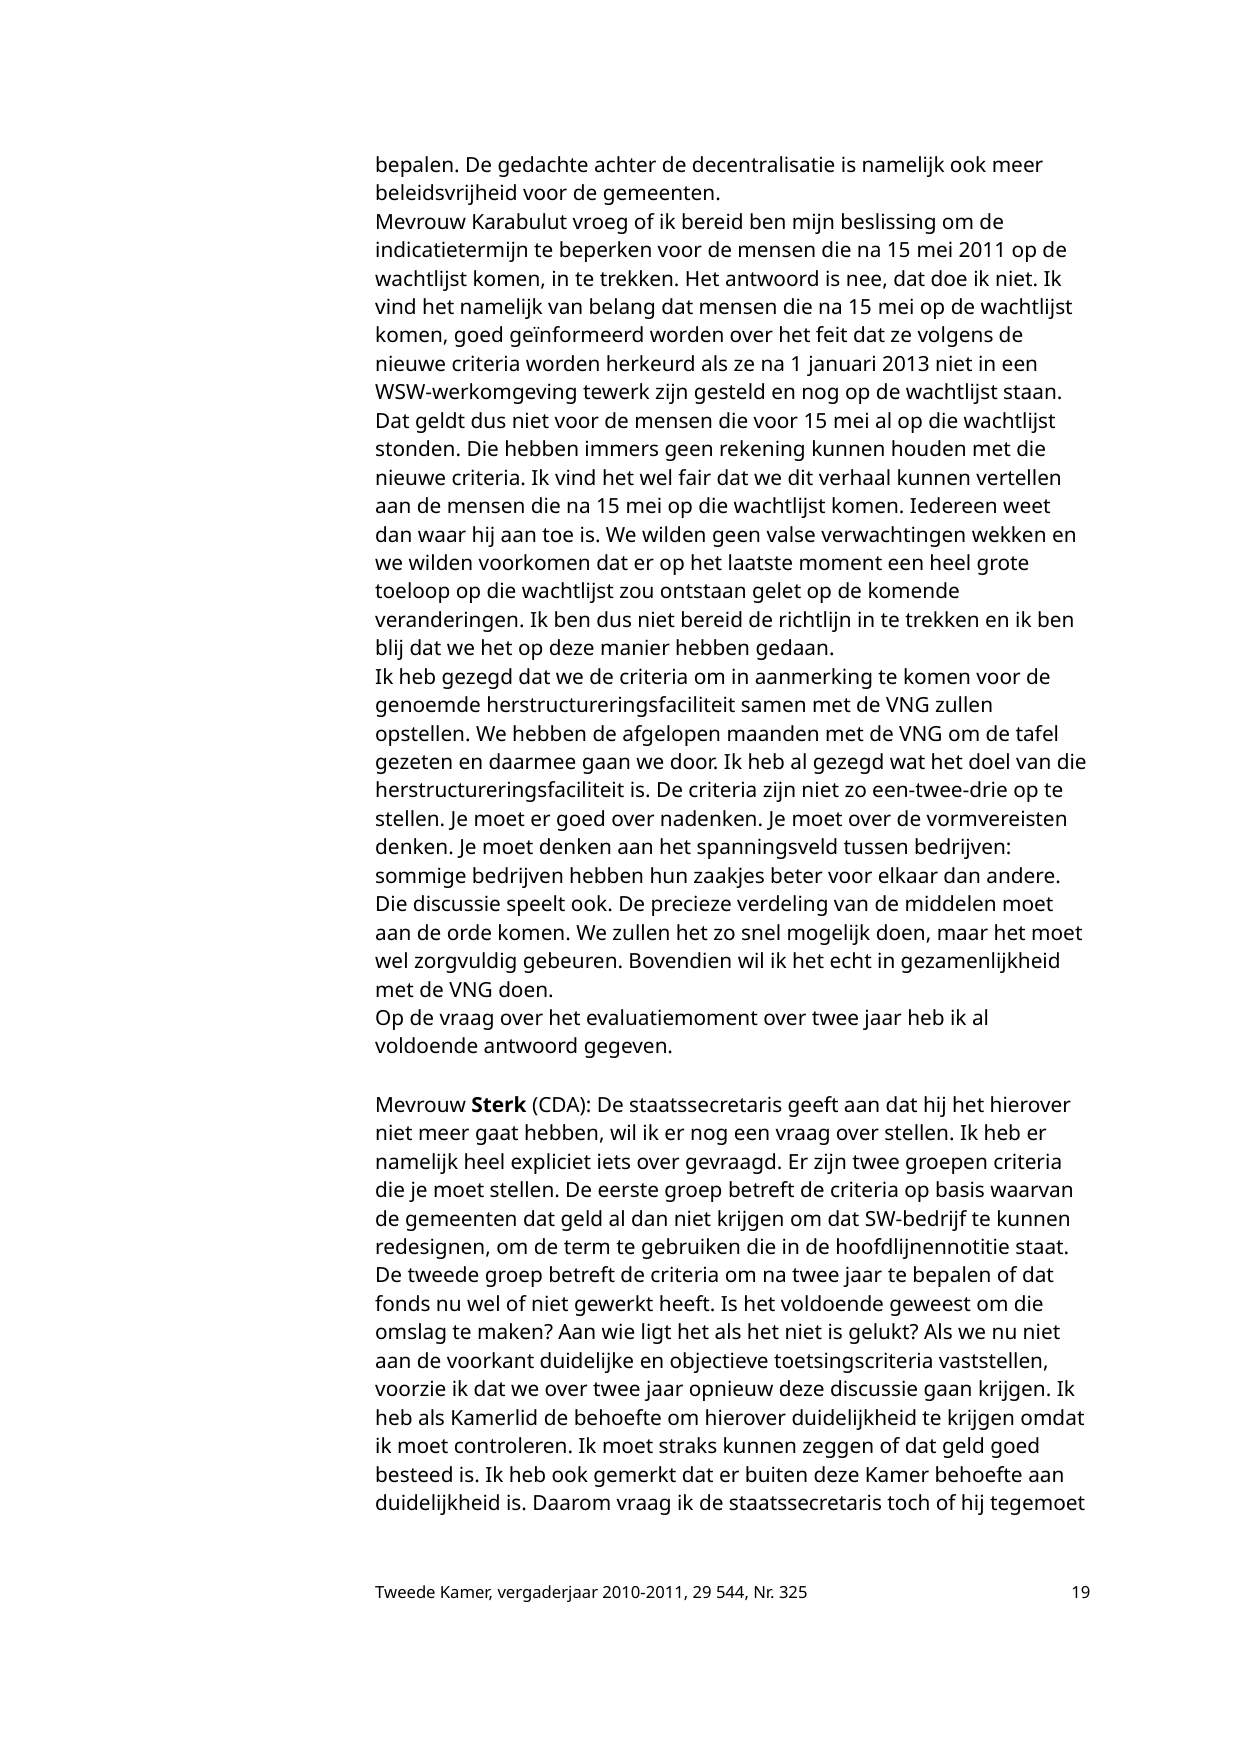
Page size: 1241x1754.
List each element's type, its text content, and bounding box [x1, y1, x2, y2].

text bepalen. De gedachte achter de decentralisatie is namelijk ook meer beleidsvrijheid voor de gemeenten. [375, 150, 1090, 207]
text Mevrouw Karabulut vroeg of ik bereid ben mijn beslissing om de indicatietermijn te beperken voor de mensen die na 15 mei 2011 op de wachtlijst komen, in te trekken. Het antwoord is nee, dat doe ik niet. Ik vind het namelijk van belang dat mensen die na 15 mei op de wachtlijst komen, goed geïnformeerd worden over het feit dat ze volgens de nieuwe criteria worden herkeurd als ze na 1 januari 2013 niet in een WSW-werkomgeving tewerk zijn gesteld en nog op de wachtlijst staan. Dat geldt dus niet voor de mensen die voor 15 mei al op die wachtlijst stonden. Die hebben immers geen rekening kunnen houden met die nieuwe criteria. Ik vind het wel fair dat we dit verhaal kunnen vertellen aan de mensen die na 15 mei op die wachtlijst komen. Iedereen weet dan waar hij aan toe is. We wilden geen valse verwachtingen wekken en we wilden voorkomen dat er op het laatste moment een heel grote toeloop op die wachtlijst zou ontstaan gelet op de komende veranderingen. Ik ben dus niet bereid de richtlijn in te trekken en ik ben blij dat we het op deze manier hebben gedaan. [375, 207, 1090, 662]
text Op de vraag over het evaluatiemoment over twee jaar heb ik al voldoende antwoord gegeven. [375, 1003, 1090, 1060]
text Mevrouw Sterk (CDA): De staatssecretaris geeft aan dat hij het hierover niet meer gaat hebben, wil ik er nog een vraag over stellen. Ik heb er namelijk heel expliciet iets over gevraagd. Er zijn twee groepen criteria die je moet stellen. De eerste groep betreft de criteria op basis waarvan de gemeenten dat geld al dan niet krijgen om dat SW-bedrijf te kunnen redesignen, om de term te gebruiken die in de hoofdlijnennotitie staat. De tweede groep betreft de criteria om na twee jaar te bepalen of dat fonds nu wel of niet gewerkt heeft. Is het voldoende geweest om die omslag te maken? Aan wie ligt het als het niet is gelukt? Als we nu niet aan de voorkant duidelijke en objectieve toetsingscriteria vaststellen, voorzie ik dat we over twee jaar opnieuw deze discussie gaan krijgen. Ik heb als Kamerlid de behoefte om hierover duidelijkheid te krijgen omdat ik moet controleren. Ik moet straks kunnen zeggen of dat geld goed besteed is. Ik heb ook gemerkt dat er buiten deze Kamer behoefte aan duidelijkheid is. Daarom vraag ik de staatssecretaris toch of hij tegemoet [375, 1090, 1090, 1517]
text Ik heb gezegd dat we de criteria om in aanmerking te komen voor de genoemde herstructureringsfaciliteit samen met de VNG zullen opstellen. We hebben de afgelopen maanden met de VNG om de tafel gezeten en daarmee gaan we door. Ik heb al gezegd wat het doel van die herstructureringsfaciliteit is. De criteria zijn niet zo een-twee-drie op te stellen. Je moet er goed over nadenken. Je moet over de vormvereisten denken. Je moet denken aan het spanningsveld tussen bedrijven: sommige bedrijven hebben hun zaakjes beter voor elkaar dan andere. Die discussie speelt ook. De precieze verdeling van de middelen moet aan de orde komen. We zullen het zo snel mogelijk doen, maar het moet wel zorgvuldig gebeuren. Bovendien wil ik het echt in gezamenlijkheid met de VNG doen. [375, 662, 1090, 1003]
